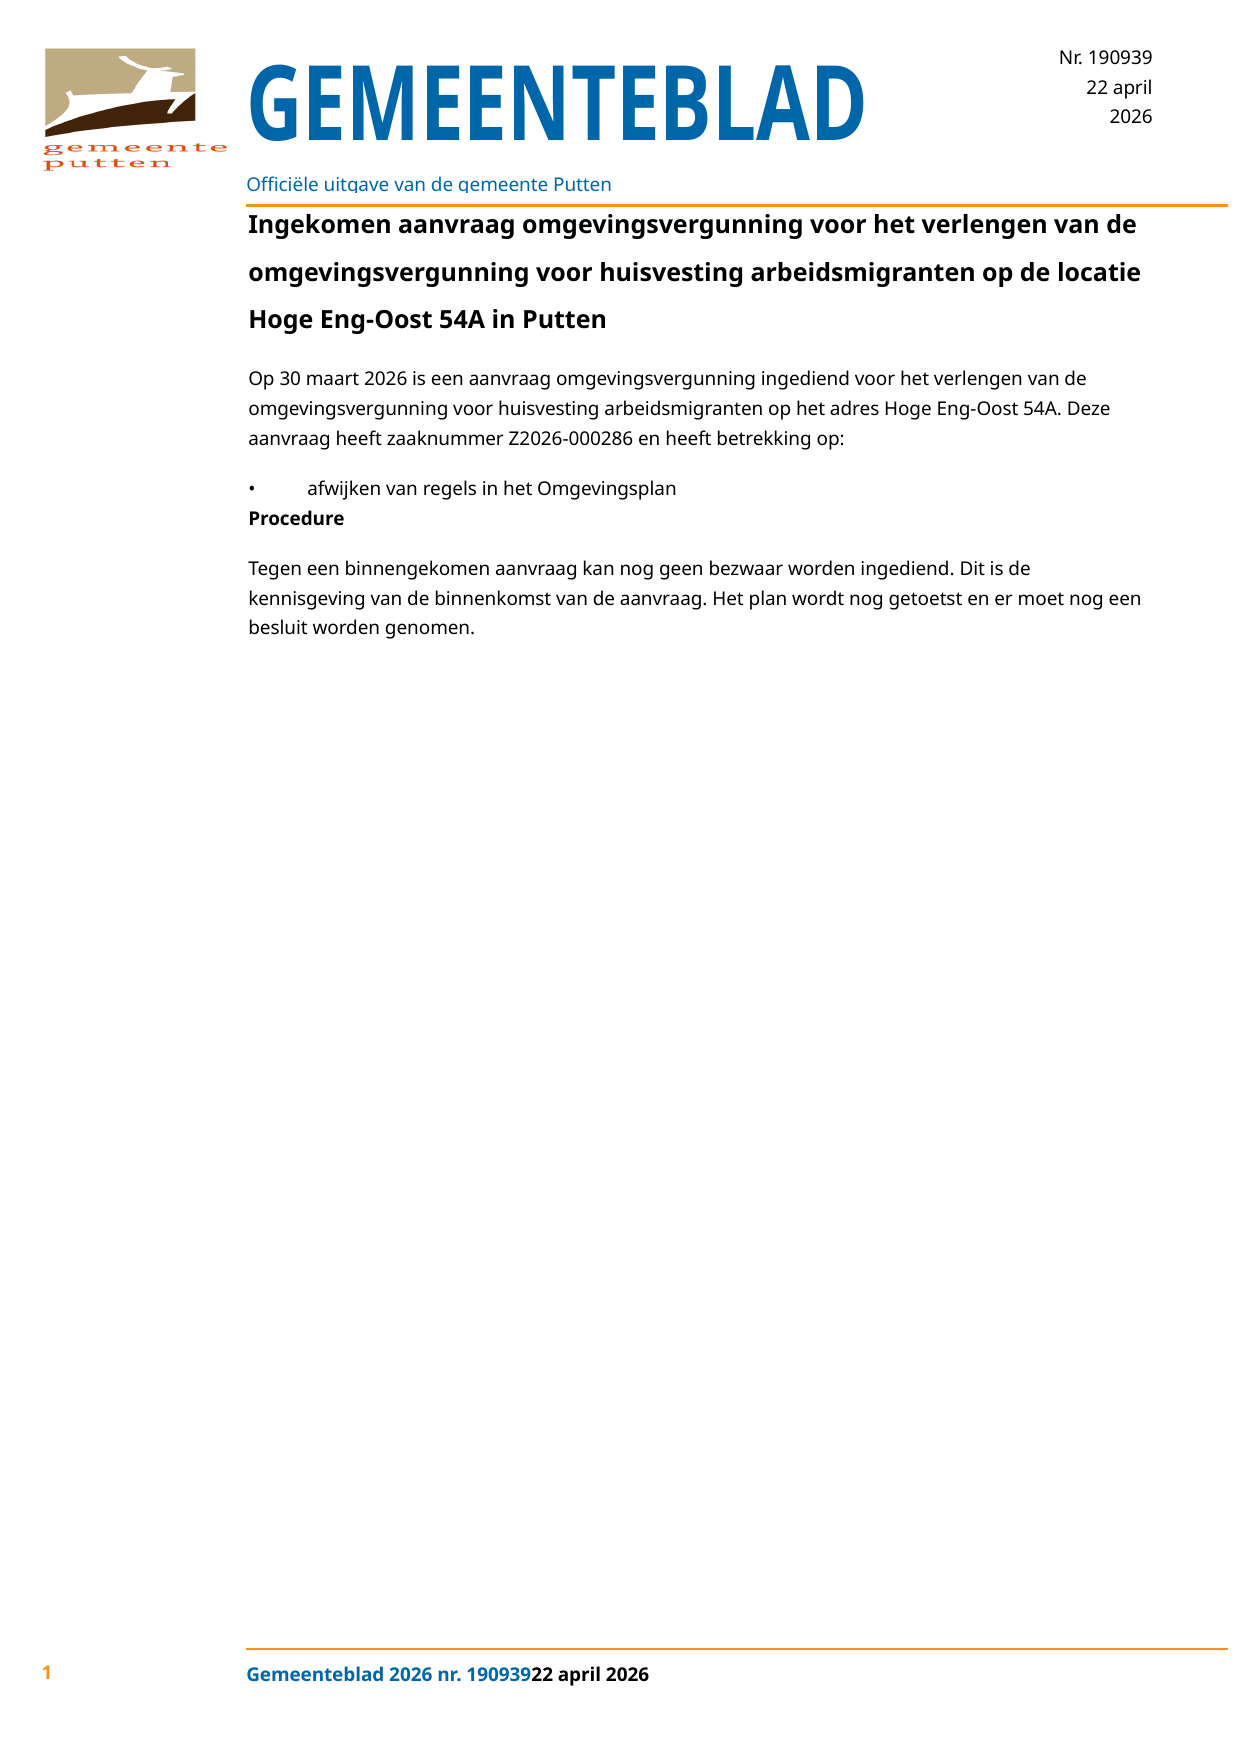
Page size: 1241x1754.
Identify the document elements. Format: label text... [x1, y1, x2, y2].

text Tegen een binnengekomen aanvraag kan nog geen bezwaar worden ingediend. Dit is de kennisgeving van de binnenkomst van de aanvraag. Het plan wordt nog getoetst en er moet nog een besluit worden genomen. [248, 555, 1152, 640]
picture [41, 47, 231, 172]
text Op 30 maart 2026 is een aanvraag omgevingsvergunning ingediend voor het verlengen van de omgevingsvergunning voor huisvesting arbeidsmigranten op het adres Hoge Eng-Oost 54A. Deze aanvraag heeft zaaknummer Z2026-000286 en heeft betrekking op: [248, 366, 1152, 450]
text Ingekomen aanvraag omgevingsvergunning voor het verlengen van de omgevingsvergunning voor huisvesting arbeidsmigranten op de locatie Hoge Eng-Oost 54A in Putten [248, 207, 1152, 336]
text Procedure [248, 505, 1152, 530]
list afwijken van regels in het Omgevingsplan [248, 475, 1152, 501]
